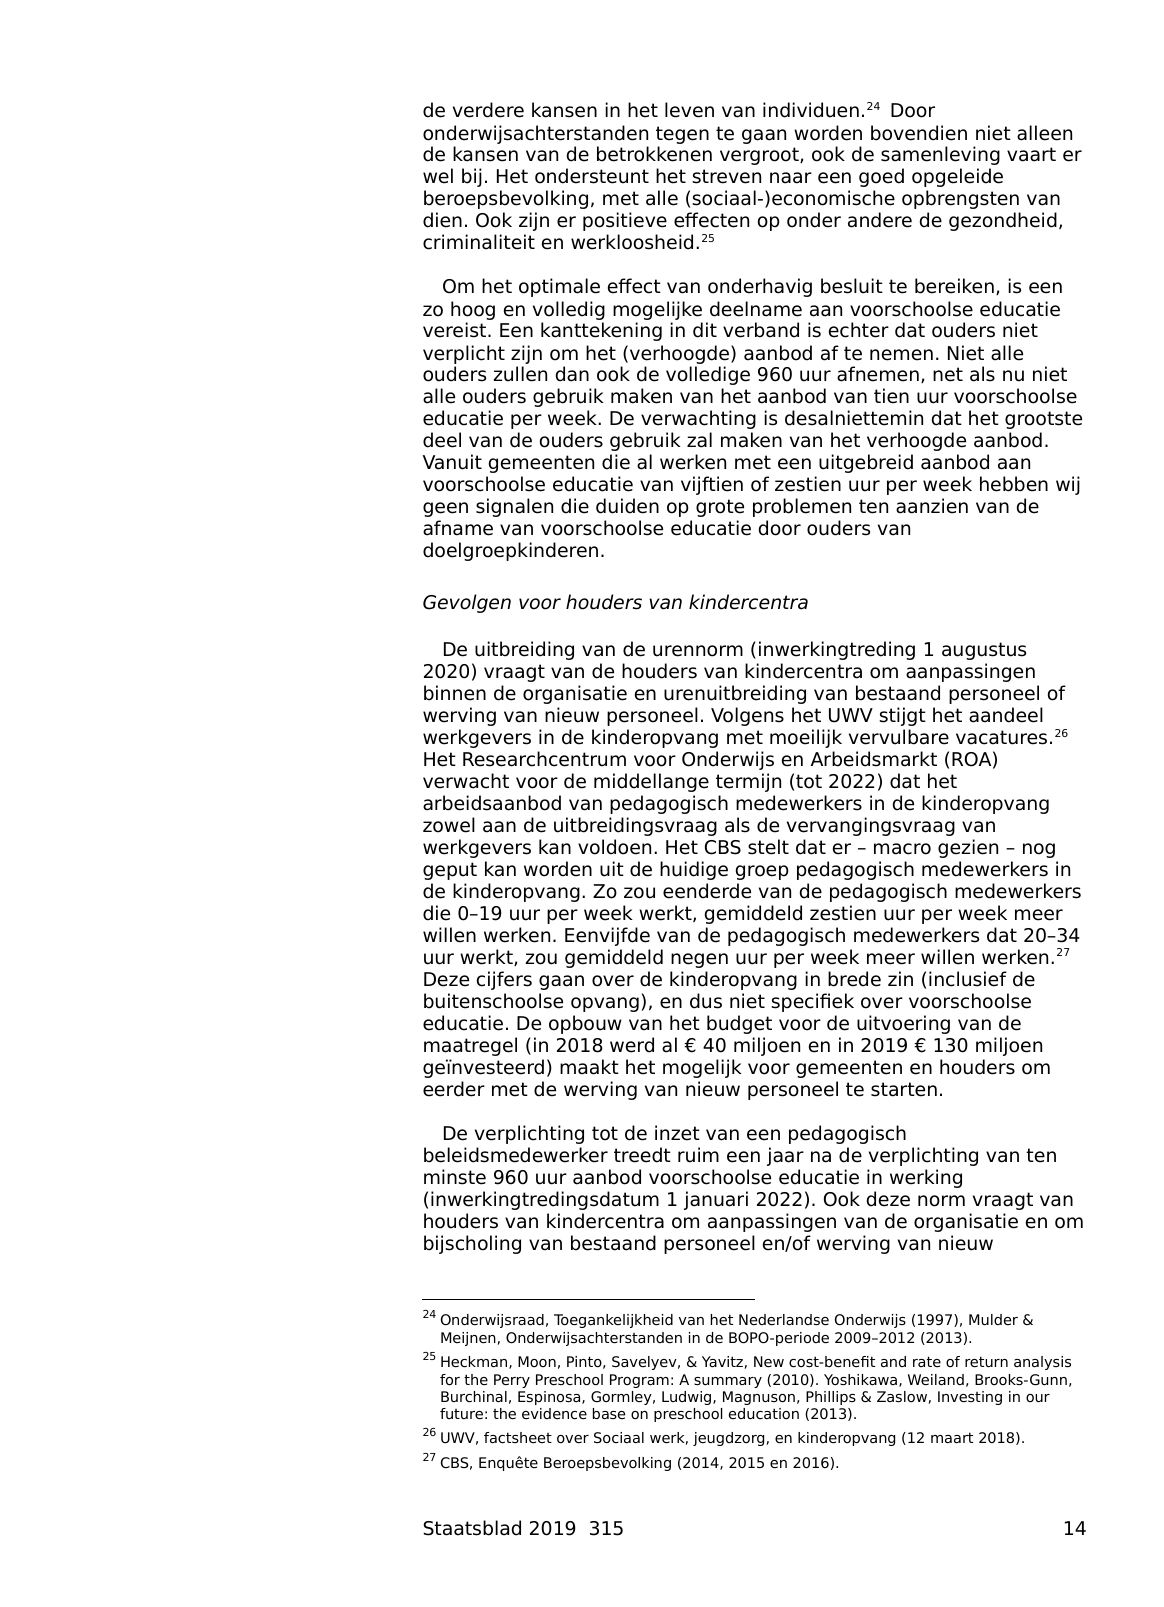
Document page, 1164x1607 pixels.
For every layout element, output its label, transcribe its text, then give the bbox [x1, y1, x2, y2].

subtitle Gevolgen voor houders van kindercentra [422, 592, 1087, 614]
text UWV, factsheet over Sociaal werk, jeugdzorg, en kinderopvang (12 maart 2018). [422, 1426, 1087, 1448]
text De verplichting tot de inzet van een pedagogisch beleidsmedewerker treedt ruim een jaar na de verplichting van ten minste 960 uur aanbod voorschoolse educatie in werking (inwerkingtredingsdatum 1 januari 2022). Ook deze norm vraagt van houders van kindercentra om aanpassingen van de organisatie en om bijscholing van bestaand personeel en/of werving van nieuw [422, 1123, 1087, 1255]
text CBS, Enquête Beroepsbevolking (2014, 2015 en 2016). [422, 1451, 1087, 1473]
text De uitbreiding van de urennorm (inwerkingtreding 1 augustus 2020) vraagt van de houders van kindercentra om aanpassingen binnen de organisatie en urenuitbreiding van bestaand personeel of werving van nieuw personeel. Volgens het UWV stijgt het aandeel werkgevers in de kinderopvang met moeilijk vervulbare vacatures. Het Researchcentrum voor Onderwijs en Arbeidsmarkt (ROA) verwacht voor de middellange termijn (tot 2022) dat het arbeidsaanbod van pedagogisch medewerkers in de kinderopvang zowel aan de uitbreidingsvraag als de vervangingsvraag van werkgevers kan voldoen. Het CBS stelt dat er – macro gezien – nog geput kan worden uit de huidige groep pedagogisch medewerkers in de kinderopvang. Zo zou eenderde van de pedagogisch medewerkers die 0–19 uur per week werkt, gemiddeld zestien uur per week meer willen werken. Eenvijfde van de pedagogisch medewerkers dat 20–34 uur werkt, zou gemiddeld negen uur per week meer willen werken. Deze cijfers gaan over de kinderopvang in brede zin (inclusief de buitenschoolse opvang), en dus niet specifiek over voorschoolse educatie. De opbouw van het budget voor de uitvoering van de maatregel (in 2018 werd al € 40 miljoen en in 2019 € 130 miljoen geïnvesteerd) maakt het mogelijk voor gemeenten en houders om eerder met de werving van nieuw personeel te starten. [422, 639, 1087, 1101]
text Heckman, Moon, Pinto, Savelyev, & Yavitz, New cost-beneﬁt and rate of return analysis for the Perry Preschool Program: A summary (2010). Yoshikawa, Weiland, Brooks-Gunn, Burchinal, Espinosa, Gormley, Ludwig, Magnuson, Phillips & Zaslow, Investing in our future: the evidence base on preschool education (2013). [422, 1350, 1087, 1423]
text de verdere kansen in het leven van individuen. Door onderwijsachterstanden tegen te gaan worden bovendien niet alleen de kansen van de betrokkenen vergroot, ook de samenleving vaart er wel bij. Het ondersteunt het streven naar een goed opgeleide beroepsbevolking, met alle (sociaal-)economische opbrengsten van dien. Ook zijn er positieve effecten op onder andere de gezondheid, criminaliteit en werkloosheid. [422, 100, 1087, 254]
text Onderwijsraad, Toegankelijkheid van het Nederlandse Onderwijs (1997), Mulder & Meijnen, Onderwijsachterstanden in de BOPO-periode 2009–2012 (2013). [422, 1308, 1087, 1347]
text Om het optimale effect van onderhavig besluit te bereiken, is een zo hoog en volledig mogelijke deelname aan voorschoolse educatie vereist. Een kanttekening in dit verband is echter dat ouders niet verplicht zijn om het (verhoogde) aanbod af te nemen. Niet alle ouders zullen dan ook de volledige 960 uur afnemen, net als nu niet alle ouders gebruik maken van het aanbod van tien uur voorschoolse educatie per week. De verwachting is desalniettemin dat het grootste deel van de ouders gebruik zal maken van het verhoogde aanbod. Vanuit gemeenten die al werken met een uitgebreid aanbod aan voorschoolse educatie van vijftien of zestien uur per week hebben wij geen signalen die duiden op grote problemen ten aanzien van de afname van voorschoolse educatie door ouders van doelgroepkinderen. [422, 276, 1087, 562]
